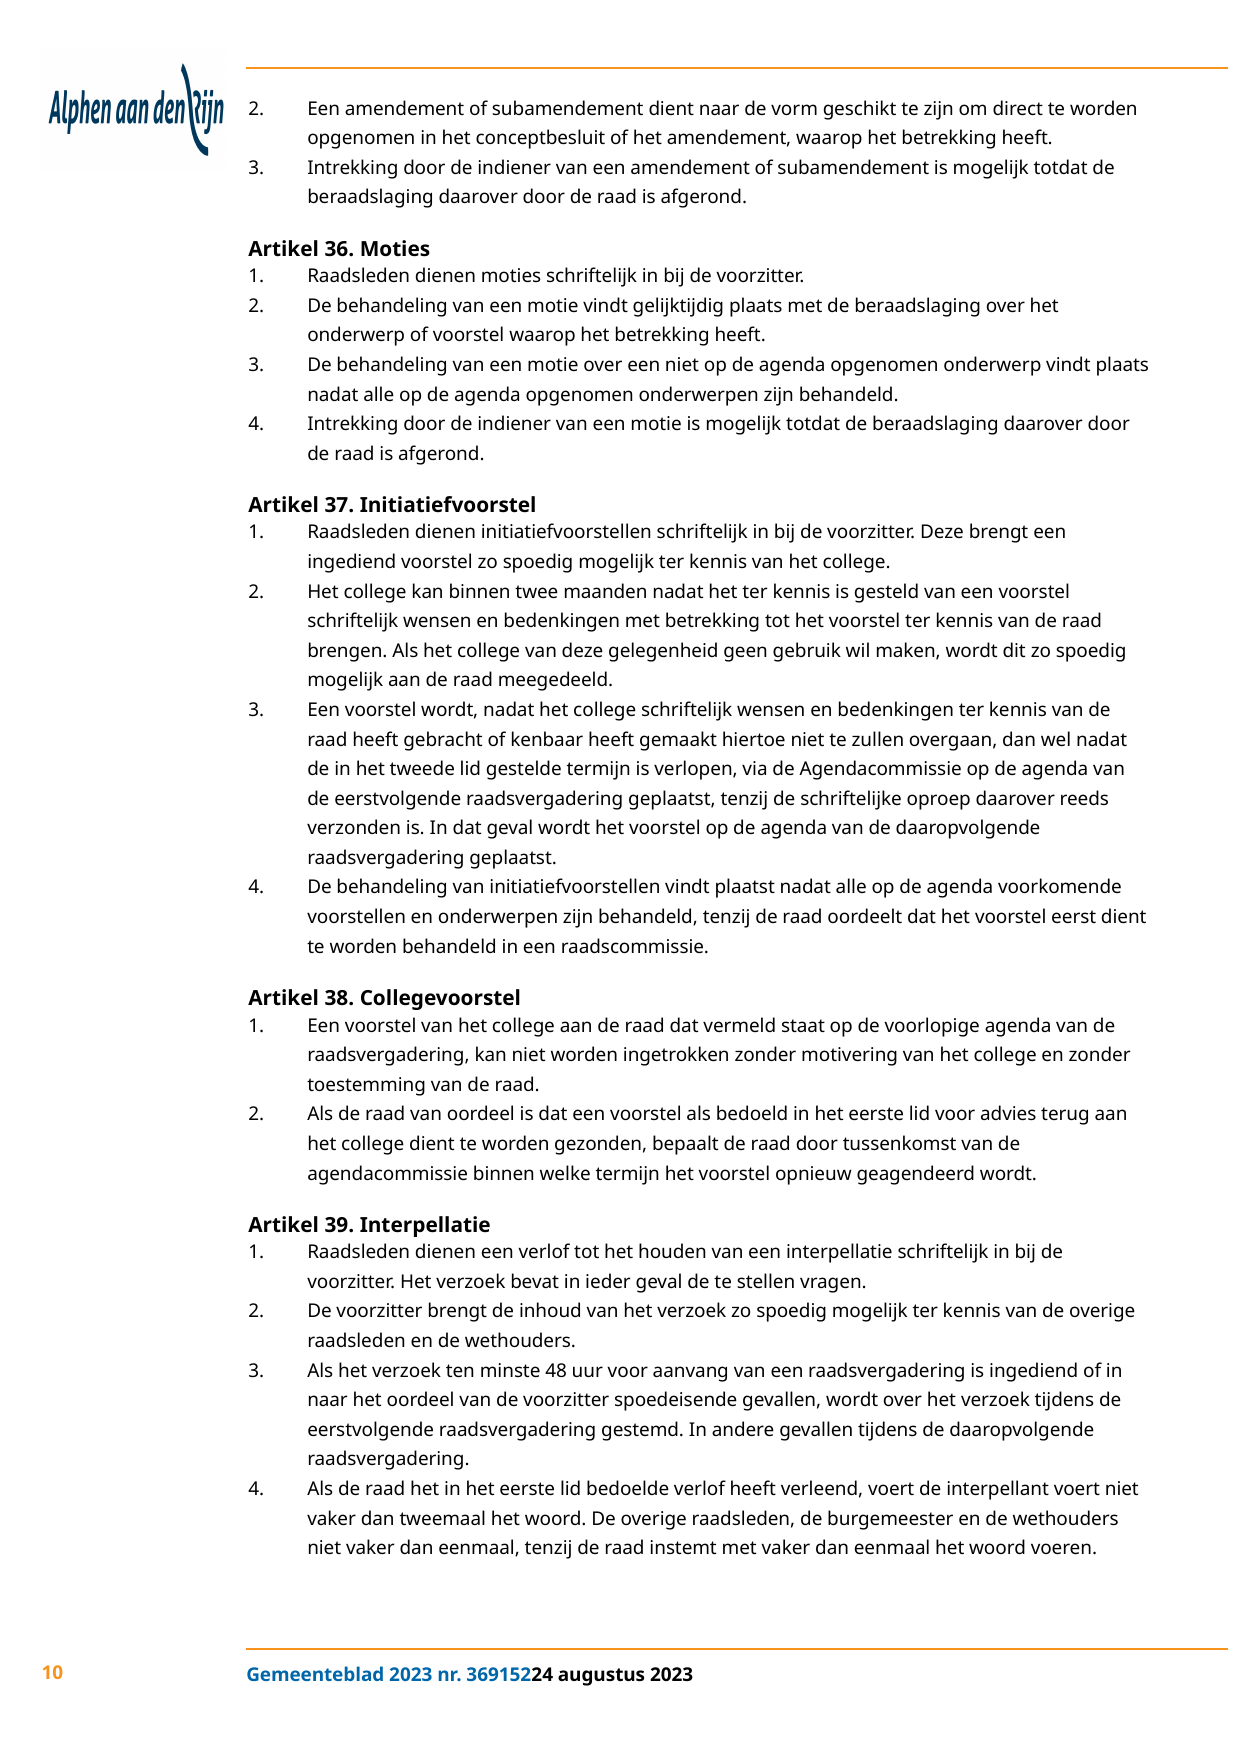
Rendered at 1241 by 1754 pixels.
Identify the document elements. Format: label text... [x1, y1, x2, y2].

text Artikel 39. Interpellatie [248, 1210, 1152, 1238]
text Artikel 38. Collegevoorstel [248, 983, 1152, 1012]
list Intrekking door de indiener van een amendement of subamendement is mogelijk totdat de beraadslaging daarover door de raad is afgerond. [248, 154, 1152, 209]
list Raadsleden dienen initiatiefvoorstellen schriftelijk in bij de voorzitter. Deze brengt een ingediend voorstel zo spoedig mogelijk ter kennis van het college. [248, 519, 1152, 574]
list Intrekking door de indiener van een motie is mogelijk totdat de beraadslaging daarover door de raad is afgerond. [248, 410, 1152, 466]
list Een voorstel van het college aan de raad dat vermeld staat op de voorlopige agenda van de raadsvergadering, kan niet worden ingetrokken zonder motivering van het college en zonder toestemming van de raad. [248, 1012, 1152, 1097]
list Het college kan binnen twee maanden nadat het ter kennis is gesteld van een voorstel schriftelijk wensen en bedenkingen met betrekking tot het voorstel ter kennis van de raad brengen. Als het college van deze gelegenheid geen gebruik wil maken, wordt dit zo spoedig mogelijk aan de raad meegedeeld. [248, 578, 1152, 692]
list Raadsleden dienen een verlof tot het houden van een interpellatie schriftelijk in bij de voorzitter. Het verzoek bevat in ieder geval de te stellen vragen. [248, 1238, 1152, 1294]
list De behandeling van een motie over een niet op de agenda opgenomen onderwerp vindt plaats nadat alle op de agenda opgenomen onderwerpen zijn behandeld. [248, 351, 1152, 406]
list De voorzitter brengt de inhoud van het verzoek zo spoedig mogelijk ter kennis van de overige raadsleden en de wethouders. [248, 1298, 1152, 1353]
list Als de raad van oordeel is dat een voorstel als bedoeld in het eerste lid voor advies terug aan het college dient te worden gezonden, bepaalt de raad door tussenkomst van de agendacommissie binnen welke termijn het voorstel opnieuw geagendeerd wordt. [248, 1101, 1152, 1185]
list Als het verzoek ten minste 48 uur voor aanvang van een raadsvergadering is ingediend of in naar het oordeel van de voorzitter spoedeisende gevallen, wordt over het verzoek tijdens de eerstvolgende raadsvergadering gestemd. In andere gevallen tijdens de daaropvolgende raadsvergadering. [248, 1357, 1152, 1471]
list Raadsleden dienen moties schriftelijk in bij de voorzitter. [248, 262, 1152, 288]
list De behandeling van een motie vindt gelijktijdig plaats met de beraadslaging over het onderwerp of voorstel waarop het betrekking heeft. [248, 292, 1152, 347]
picture [41, 47, 231, 172]
text Artikel 36. Moties [248, 234, 1152, 262]
list Als de raad het in het eerste lid bedoelde verlof heeft verleend, voert de interpellant voert niet vaker dan tweemaal het woord. De overige raadsleden, de burgemeester en de wethouders niet vaker dan eenmaal, tenzij de raad instemt met vaker dan eenmaal het woord voeren. [248, 1475, 1152, 1560]
text Artikel 37. Initiatiefvoorstel [248, 490, 1152, 519]
list Een amendement of subamendement dient naar de vorm geschikt te zijn om direct te worden opgenomen in het conceptbesluit of het amendement, waarop het betrekking heeft. [248, 95, 1152, 150]
list Een voorstel wordt, nadat het college schriftelijk wensen en bedenkingen ter kennis van de raad heeft gebracht of kenbaar heeft gemaakt hiertoe niet te zullen overgaan, dan wel nadat de in het tweede lid gestelde termijn is verlopen, via de Agendacommissie op de agenda van de eerstvolgende raadsvergadering geplaatst, tenzij de schriftelijke oproep daarover reeds verzonden is. In dat geval wordt het voorstel op de agenda van de daaropvolgende raadsvergadering geplaatst. [248, 696, 1152, 870]
list De behandeling van initiatiefvoorstellen vindt plaatst nadat alle op de agenda voorkomende voorstellen en onderwerpen zijn behandeld, tenzij de raad oordeelt dat het voorstel eerst dient te worden behandeld in een raadscommissie. [248, 874, 1152, 959]
